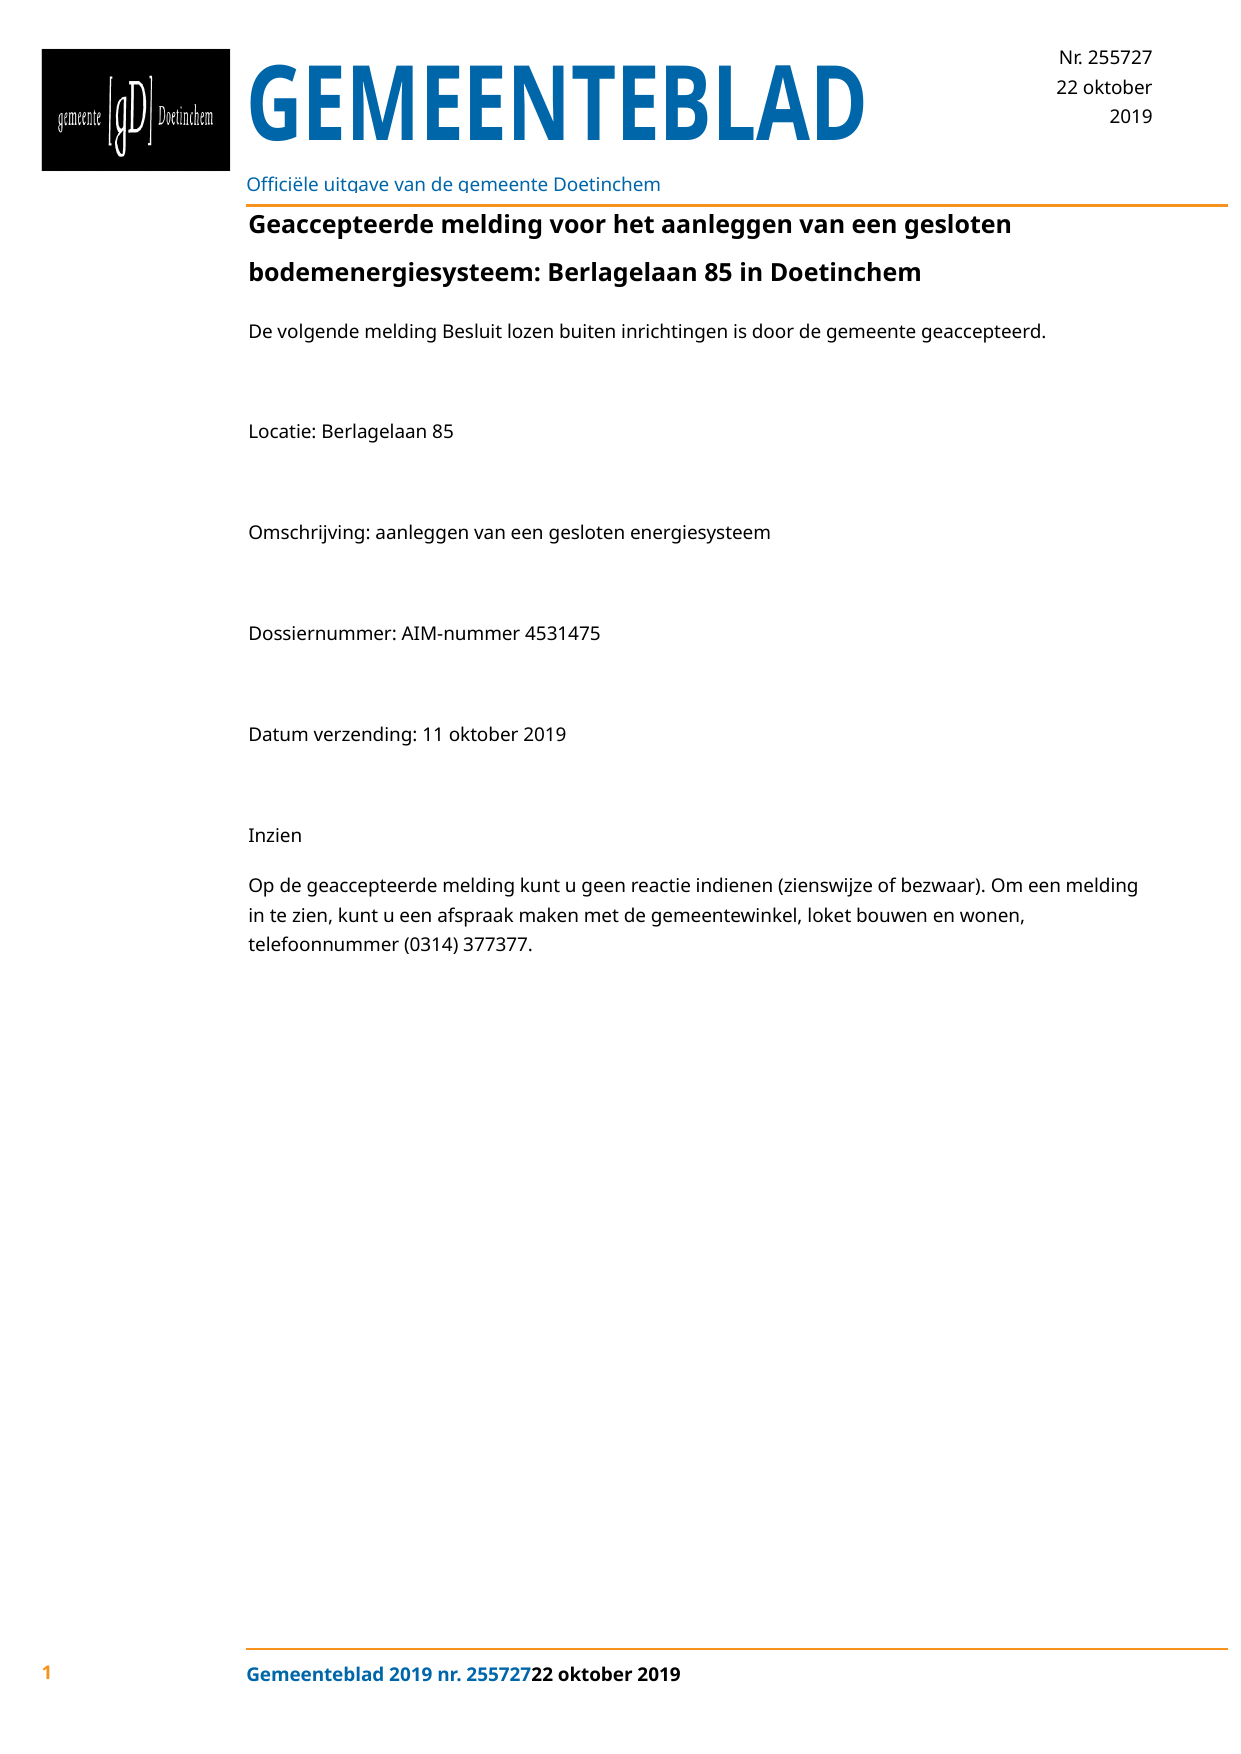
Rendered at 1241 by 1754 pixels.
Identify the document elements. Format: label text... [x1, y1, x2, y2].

text Inzien [248, 822, 1152, 848]
text Datum verzending: 11 oktober 2019 [248, 721, 1152, 747]
picture [41, 47, 231, 172]
text De volgende melding Besluit lozen buiten inrichtingen is door de gemeente geaccepteerd. [248, 318, 1152, 344]
text Dossiernummer: AIM-nummer 4531475 [248, 620, 1152, 646]
text Locatie: Berlagelaan 85 [248, 419, 1152, 444]
text Geaccepteerde melding voor het aanleggen van een gesloten bodemenergiesysteem: Berlagelaan 85 in Doetinchem [248, 207, 1152, 288]
text Omschrijving: aanleggen van een gesloten energiesysteem [248, 519, 1152, 545]
text Op de geaccepteerde melding kunt u geen reactie indienen (zienswijze of bezwaar). Om een melding in te zien, kunt u een afspraak maken met de gemeentewinkel, loket bouwen en wonen, telefoonnummer (0314) 377377. [248, 872, 1152, 957]
